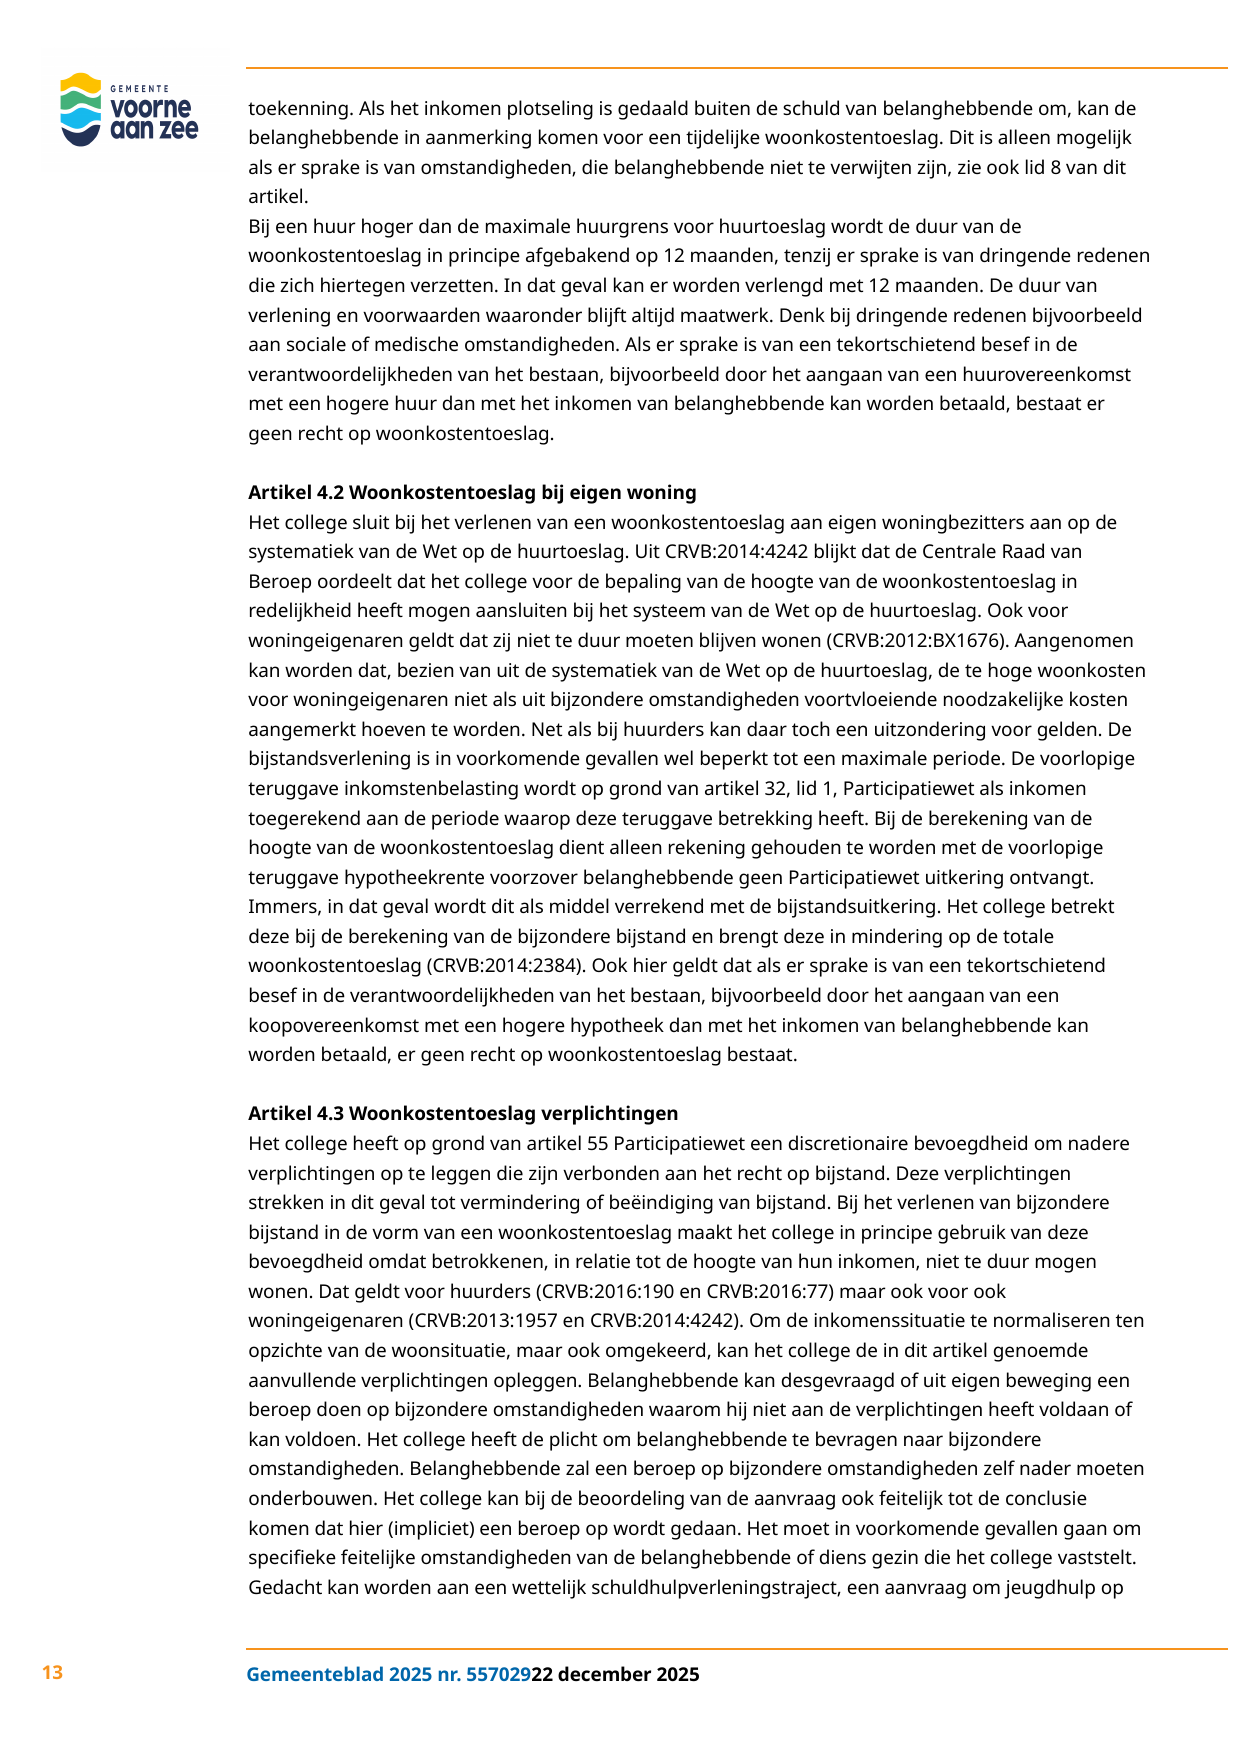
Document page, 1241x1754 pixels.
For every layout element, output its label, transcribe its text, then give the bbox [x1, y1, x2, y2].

text Bij een huur hoger dan de maximale huurgrens voor huurtoeslag wordt de duur van de woonkostentoeslag in principe afgebakend op 12 maanden, tenzij er sprake is van dringende redenen die zich hiertegen verzetten. In dat geval kan er worden verlengd met 12 maanden. De duur van verlening en voorwaarden waaronder blijft altijd maatwerk. Denk bij dringende redenen bijvoorbeeld aan sociale of medische omstandigheden. Als er sprake is van een tekortschietend besef in de verantwoordelijkheden van het bestaan, bijvoorbeeld door het aangaan van een huurovereenkomst met een hogere huur dan met het inkomen van belanghebbende kan worden betaald, bestaat er geen recht op woonkostentoeslag. [248, 213, 1152, 446]
text Artikel 4.3 Woonkostentoeslag verplichtingen [248, 1101, 1152, 1126]
text Het college sluit bij het verlenen van een woonkostentoeslag aan eigen woningbezitters aan op de systematiek van de Wet op de huurtoeslag. Uit CRVB:2014:4242 blijkt dat de Centrale Raad van Beroep oordeelt dat het college voor de bepaling van de hoogte van de woonkostentoeslag in redelijkheid heeft mogen aansluiten bij het systeem van de Wet op de huurtoeslag. Ook voor woningeigenaren geldt dat zij niet te duur moeten blijven wonen (CRVB:2012:BX1676). Aangenomen kan worden dat, bezien van uit de systematiek van de Wet op de huurtoeslag, de te hoge woonkosten voor woningeigenaren niet als uit bijzondere omstandigheden voortvloeiende noodzakelijke kosten aangemerkt hoeven te worden. Net als bij huurders kan daar toch een uitzondering voor gelden. De bijstandsverlening is in voorkomende gevallen wel beperkt tot een maximale periode. De voorlopige teruggave inkomstenbelasting wordt op grond van artikel 32, lid 1, Participatiewet als inkomen toegerekend aan de periode waarop deze teruggave betrekking heeft. Bij de berekening van de hoogte van de woonkostentoeslag dient alleen rekening gehouden te worden met de voorlopige teruggave hypotheekrente voorzover belanghebbende geen Participatiewet uitkering ontvangt. [248, 509, 1152, 890]
text Immers, in dat geval wordt dit als middel verrekend met de bijstandsuitkering. Het college betrekt deze bij de berekening van de bijzondere bijstand en brengt deze in mindering op de totale woonkostentoeslag (CRVB:2014:2384). Ook hier geldt dat als er sprake is van een tekortschietend besef in de verantwoordelijkheden van het bestaan, bijvoorbeeld door het aangaan van een koopovereenkomst met een hogere hypotheek dan met het inkomen van belanghebbende kan worden betaald, er geen recht op woonkostentoeslag bestaat. [248, 893, 1152, 1067]
text Artikel 4.2 Woonkostentoeslag bij eigen woning [248, 479, 1152, 505]
text Het college heeft op grond van artikel 55 Participatiewet een discretionaire bevoegdheid om nadere verplichtingen op te leggen die zijn verbonden aan het recht op bijstand. Deze verplichtingen strekken in dit geval tot vermindering of beëindiging van bijstand. Bij het verlenen van bijzondere bijstand in de vorm van een woonkostentoeslag maakt het college in principe gebruik van deze bevoegdheid omdat betrokkenen, in relatie tot de hoogte van hun inkomen, niet te duur mogen wonen. Dat geldt voor huurders (CRVB:2016:190 en CRVB:2016:77) maar ook voor ook woningeigenaren (CRVB:2013:1957 en CRVB:2014:4242). Om de inkomenssituatie te normaliseren ten opzichte van de woonsituatie, maar ook omgekeerd, kan het college de in dit artikel genoemde aanvullende verplichtingen opleggen. Belanghebbende kan desgevraagd of uit eigen beweging een beroep doen op bijzondere omstandigheden waarom hij niet aan de verplichtingen heeft voldaan of kan voldoen. Het college heeft de plicht om belanghebbende te bevragen naar bijzondere omstandigheden. Belanghebbende zal een beroep op bijzondere omstandigheden zelf nader moeten onderbouwen. Het college kan bij de beoordeling van de aanvraag ook feitelijk tot de conclusie komen dat hier (impliciet) een beroep op wordt gedaan. Het moet in voorkomende gevallen gaan om specifieke feitelijke omstandigheden van de belanghebbende of diens gezin die het college vaststelt. Gedacht kan worden aan een wettelijk schuldhulpverleningstraject, een aanvraag om jeugdhulp op [248, 1130, 1152, 1600]
text toekenning. Als het inkomen plotseling is gedaald buiten de schuld van belanghebbende om, kan de belanghebbende in aanmerking komen voor een tijdelijke woonkostentoeslag. Dit is alleen mogelijk als er sprake is van omstandigheden, die belanghebbende niet te verwijten zijn, zie ook lid 8 van dit artikel. [248, 95, 1152, 209]
picture [41, 47, 231, 172]
